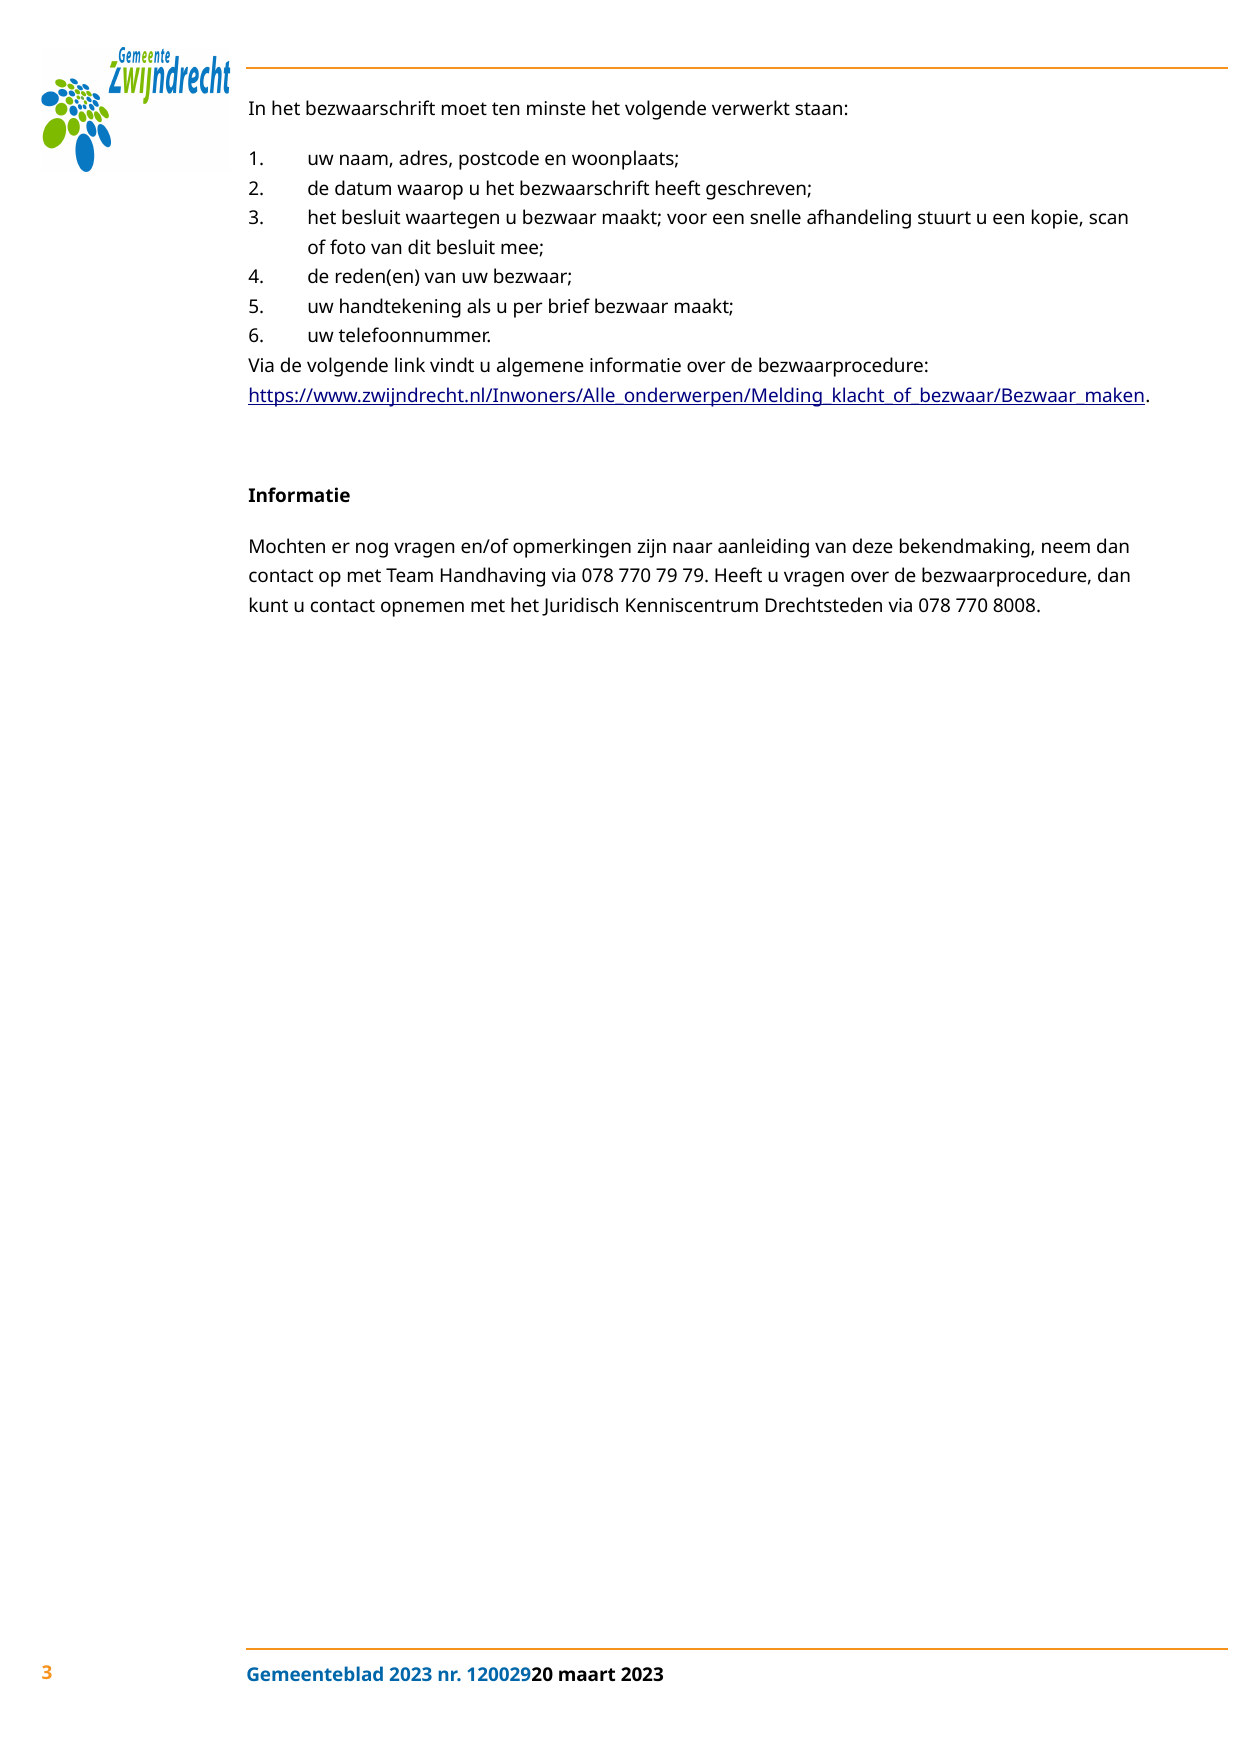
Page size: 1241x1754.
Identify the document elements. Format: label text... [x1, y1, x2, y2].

list uw telefoonnummer. [248, 323, 1152, 348]
list het besluit waartegen u bezwaar maakt; voor een snelle afhandeling stuurt u een kopie, scan of foto van dit besluit mee; [248, 204, 1152, 260]
list de reden(en) van uw bezwaar; [248, 263, 1152, 289]
text Informatie [248, 483, 1152, 508]
list uw naam, adres, postcode en woonplaats; [248, 145, 1152, 171]
text In het bezwaarschrift moet ten minste het volgende verwerkt staan: [248, 95, 1152, 121]
list de datum waarop u het bezwaarschrift heeft geschreven; [248, 175, 1152, 201]
list uw handtekening als u per brief bezwaar maakt; [248, 293, 1152, 319]
text Mochten er nog vragen en/of opmerkingen zijn naar aanleiding van deze bekendmaking, neem dan contact op met Team Handhaving via 078 770 79 79. Heeft u vragen over de bezwaarprocedure, dan kunt u contact opnemen met het Juridisch Kenniscentrum Drechtsteden via 078 770 8008. [248, 533, 1152, 618]
picture [41, 47, 231, 172]
text Via de volgende link vindt u algemene informatie over de bezwaarprocedure: https://www.zwijndrecht.nl/Inwoners/Alle_onderwerpen/Melding_klacht_of_bezwaar/Bezwaar_maken. [248, 352, 1152, 408]
